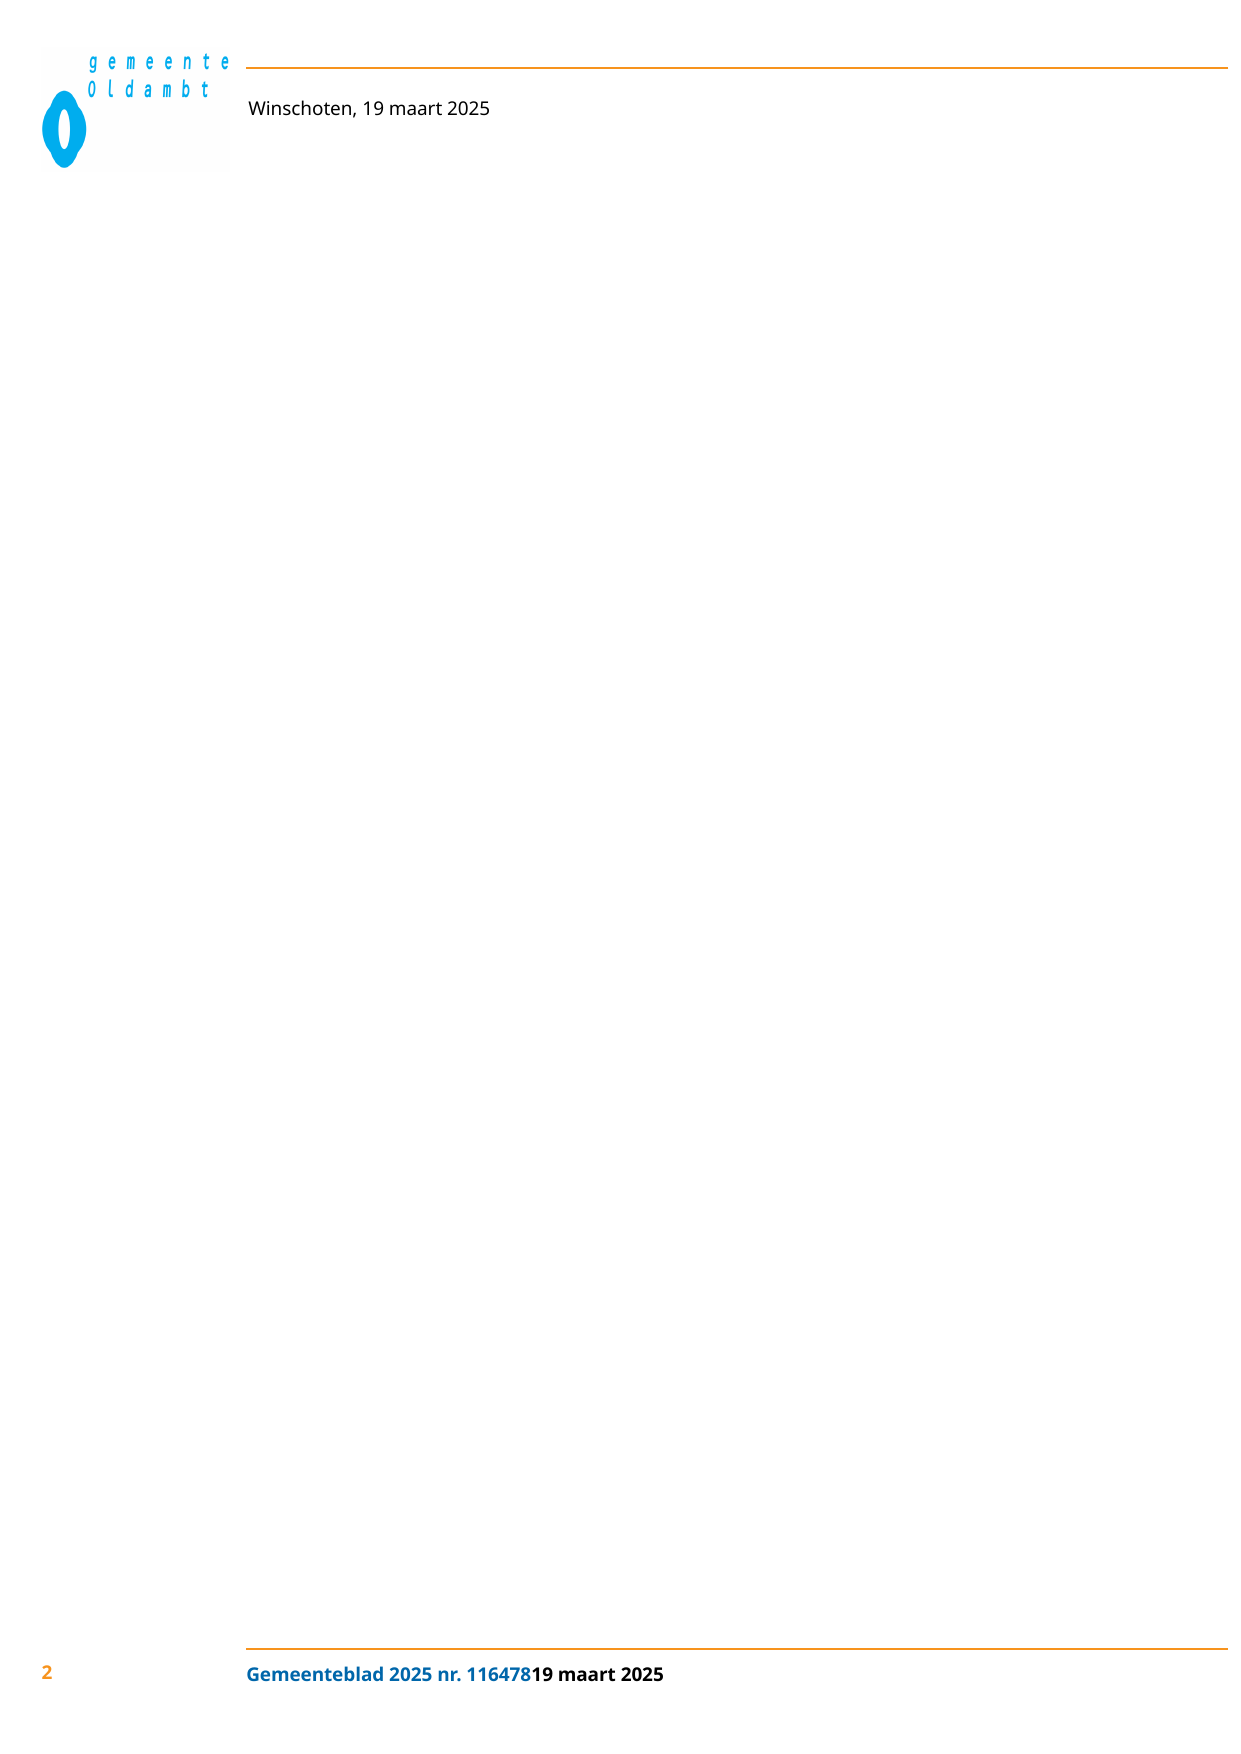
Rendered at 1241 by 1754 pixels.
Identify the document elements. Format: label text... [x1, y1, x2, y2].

text Winschoten, 19 maart 2025 [248, 95, 1152, 121]
picture [41, 47, 231, 172]
